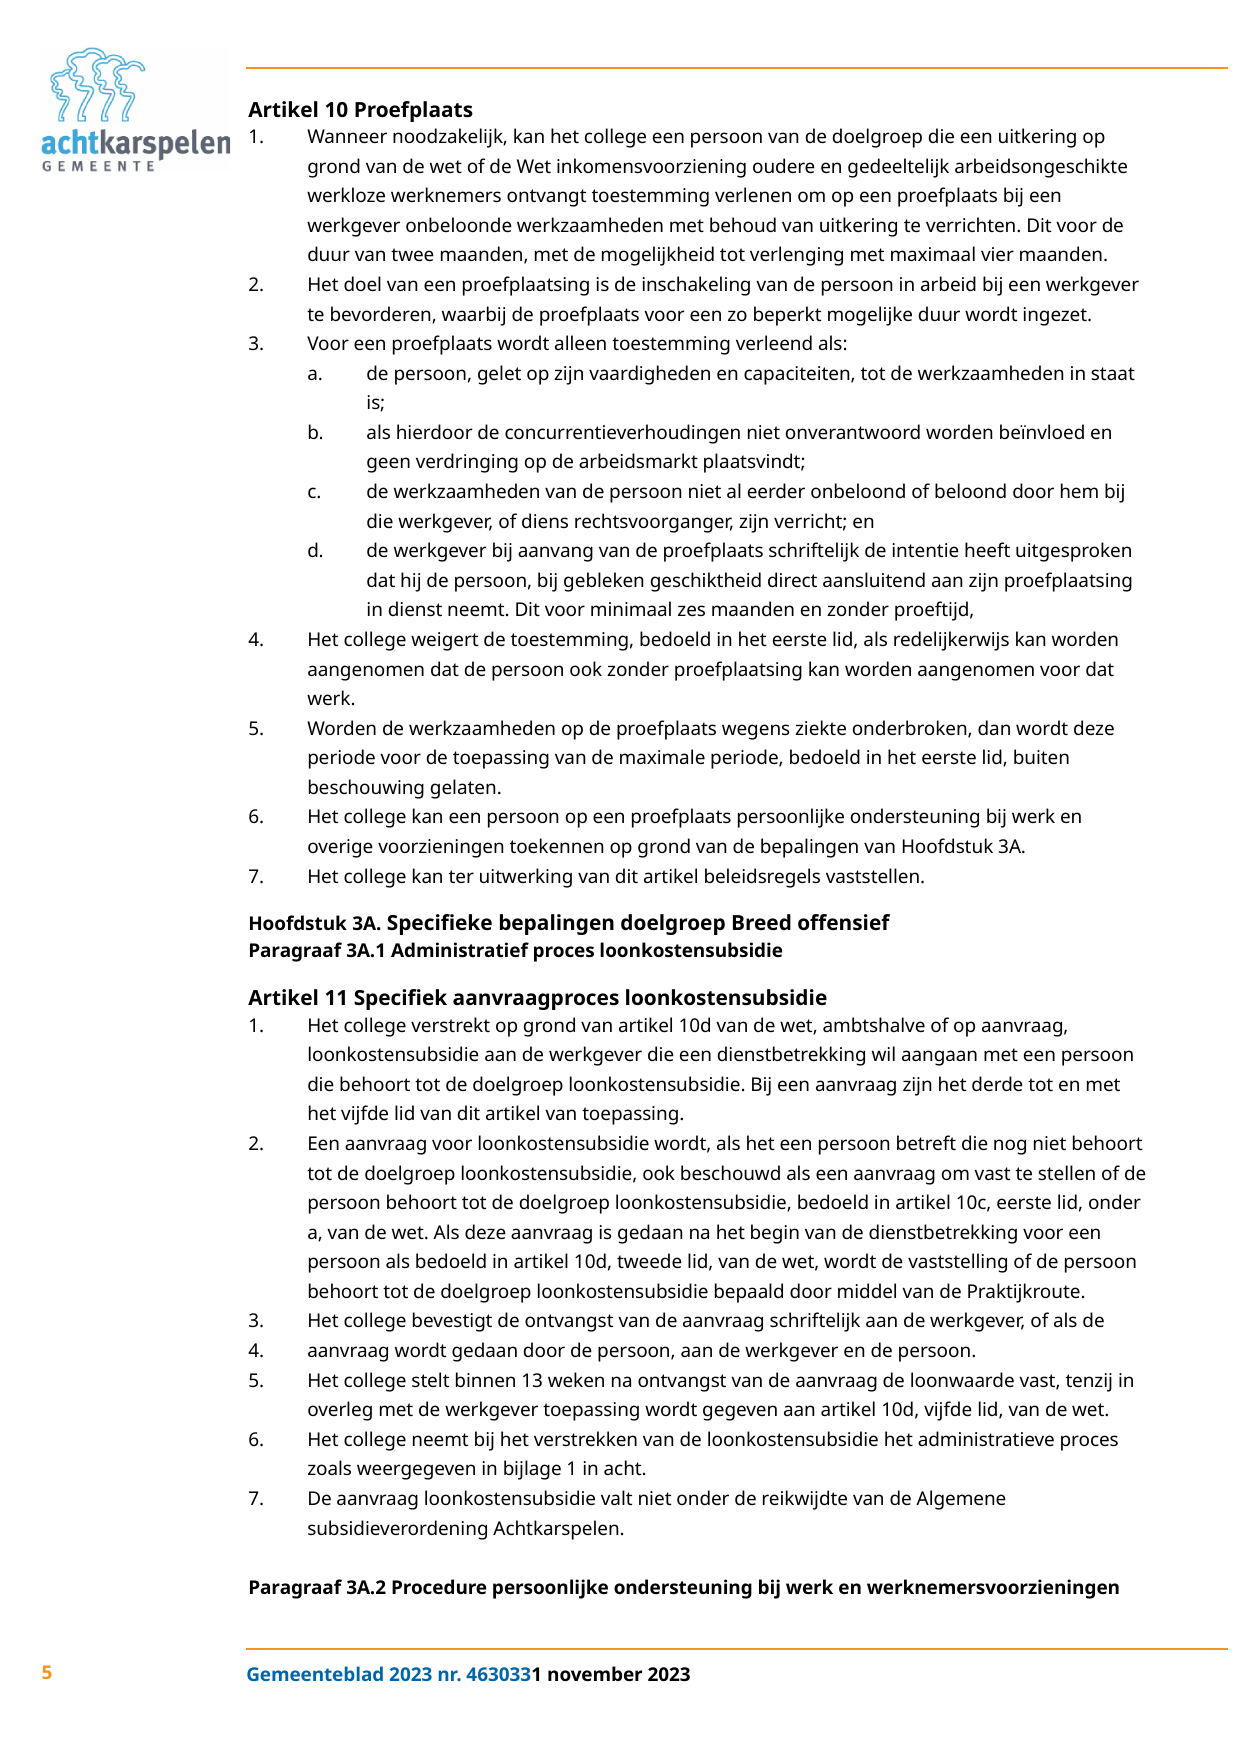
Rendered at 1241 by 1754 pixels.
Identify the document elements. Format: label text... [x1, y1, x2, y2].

text Paragraaf 3A.2 Procedure persoonlijke ondersteuning bij werk en werknemersvoorzieningen [248, 1574, 1152, 1600]
text Artikel 11 Specifiek aanvraagproces loonkostensubsidie [248, 983, 1152, 1012]
list Een aanvraag voor loonkostensubsidie wordt, als het een persoon betreft die nog niet behoort tot de doelgroep loonkostensubsidie, ook beschouwd als een aanvraag om vast te stellen of de persoon behoort tot de doelgroep loonkostensubsidie, bedoeld in artikel 10c, eerste lid, onder a, van de wet. Als deze aanvraag is gedaan na het begin van de dienstbetrekking voor een persoon als bedoeld in artikel 10d, tweede lid, van de wet, wordt de vaststelling of de persoon behoort tot de doelgroep loonkostensubsidie bepaald door middel van de Praktijkroute. [248, 1130, 1152, 1304]
list de werkzaamheden van de persoon niet al eerder onbeloond of beloond door hem bij die werkgever, of diens rechtsvoorganger, zijn verricht; en [307, 478, 1152, 533]
list de persoon, gelet op zijn vaardigheden en capaciteiten, tot de werkzaamheden in staat is; [307, 360, 1152, 415]
list Het college verstrekt op grond van artikel 10d van de wet, ambtshalve of op aanvraag, loonkostensubsidie aan de werkgever die een dienstbetrekking wil aangaan met een persoon die behoort tot de doelgroep loonkostensubsidie. Bij een aanvraag zijn het derde tot en met het vijfde lid van dit artikel van toepassing. [248, 1012, 1152, 1126]
list Worden de werkzaamheden op de proefplaats wegens ziekte onderbroken, dan wordt deze periode voor de toepassing van de maximale periode, bedoeld in het eerste lid, buiten beschouwing gelaten. [248, 715, 1152, 800]
list aanvraag wordt gedaan door de persoon, aan de werkgever en de persoon. [248, 1337, 1152, 1363]
list De aanvraag loonkostensubsidie valt niet onder de reikwijdte van de Algemene subsidieverordening Achtkarspelen. [248, 1485, 1152, 1541]
list Wanneer noodzakelijk, kan het college een persoon van de doelgroep die een uitkering op grond van de wet of de Wet inkomensvoorziening oudere en gedeeltelijk arbeidsongeschikte werkloze werknemers ontvangt toestemming verlenen om op een proefplaats bij een werkgever onbeloonde werkzaamheden met behoud van uitkering te verrichten. Dit voor de duur van twee maanden, met de mogelijkheid tot verlenging met maximaal vier maanden. [248, 123, 1152, 267]
list Het college kan ter uitwerking van dit artikel beleidsregels vaststellen. [248, 863, 1152, 888]
list Het college stelt binnen 13 weken na ontvangst van de aanvraag de loonwaarde vast, tenzij in overleg met de werkgever toepassing wordt gegeven aan artikel 10d, vijfde lid, van de wet. [248, 1367, 1152, 1422]
list Het college bevestigt de ontvangst van de aanvraag schriftelijk aan de werkgever, of als de [248, 1308, 1152, 1333]
text Hoofdstuk 3A. Specifieke bepalingen doelgroep Breed offensief [248, 908, 1152, 937]
list Het college kan een persoon op een proefplaats persoonlijke ondersteuning bij werk en overige voorzieningen toekennen op grond van de bepalingen van Hoofdstuk 3A. [248, 804, 1152, 859]
list Het college neemt bij het verstrekken van de loonkostensubsidie het administratieve proces zoals weergegeven in bijlage 1 in acht. [248, 1426, 1152, 1481]
list Het doel van een proefplaatsing is de inschakeling van de persoon in arbeid bij een werkgever te bevorderen, waarbij de proefplaats voor een zo beperkt mogelijke duur wordt ingezet. [248, 271, 1152, 326]
list Het college weigert de toestemming, bedoeld in het eerste lid, als redelijkerwijs kan worden aangenomen dat de persoon ook zonder proefplaatsing kan worden aangenomen voor dat werk. [248, 626, 1152, 711]
picture [41, 47, 231, 172]
list als hierdoor de concurrentieverhoudingen niet onverantwoord worden beïnvloed en geen verdringing op de arbeidsmarkt plaatsvindt; [307, 419, 1152, 474]
text Paragraaf 3A.1 Administratief proces loonkostensubsidie [248, 937, 1152, 963]
list de werkgever bij aanvang van de proefplaats schriftelijk de intentie heeft uitgesproken dat hij de persoon, bij gebleken geschiktheid direct aansluitend aan zijn proefplaatsing in dienst neemt. Dit voor minimaal zes maanden en zonder proeftijd, [307, 537, 1152, 622]
list Voor een proefplaats wordt alleen toestemming verleend als: [248, 330, 1152, 356]
text Artikel 10 Proefplaats [248, 95, 1152, 123]
